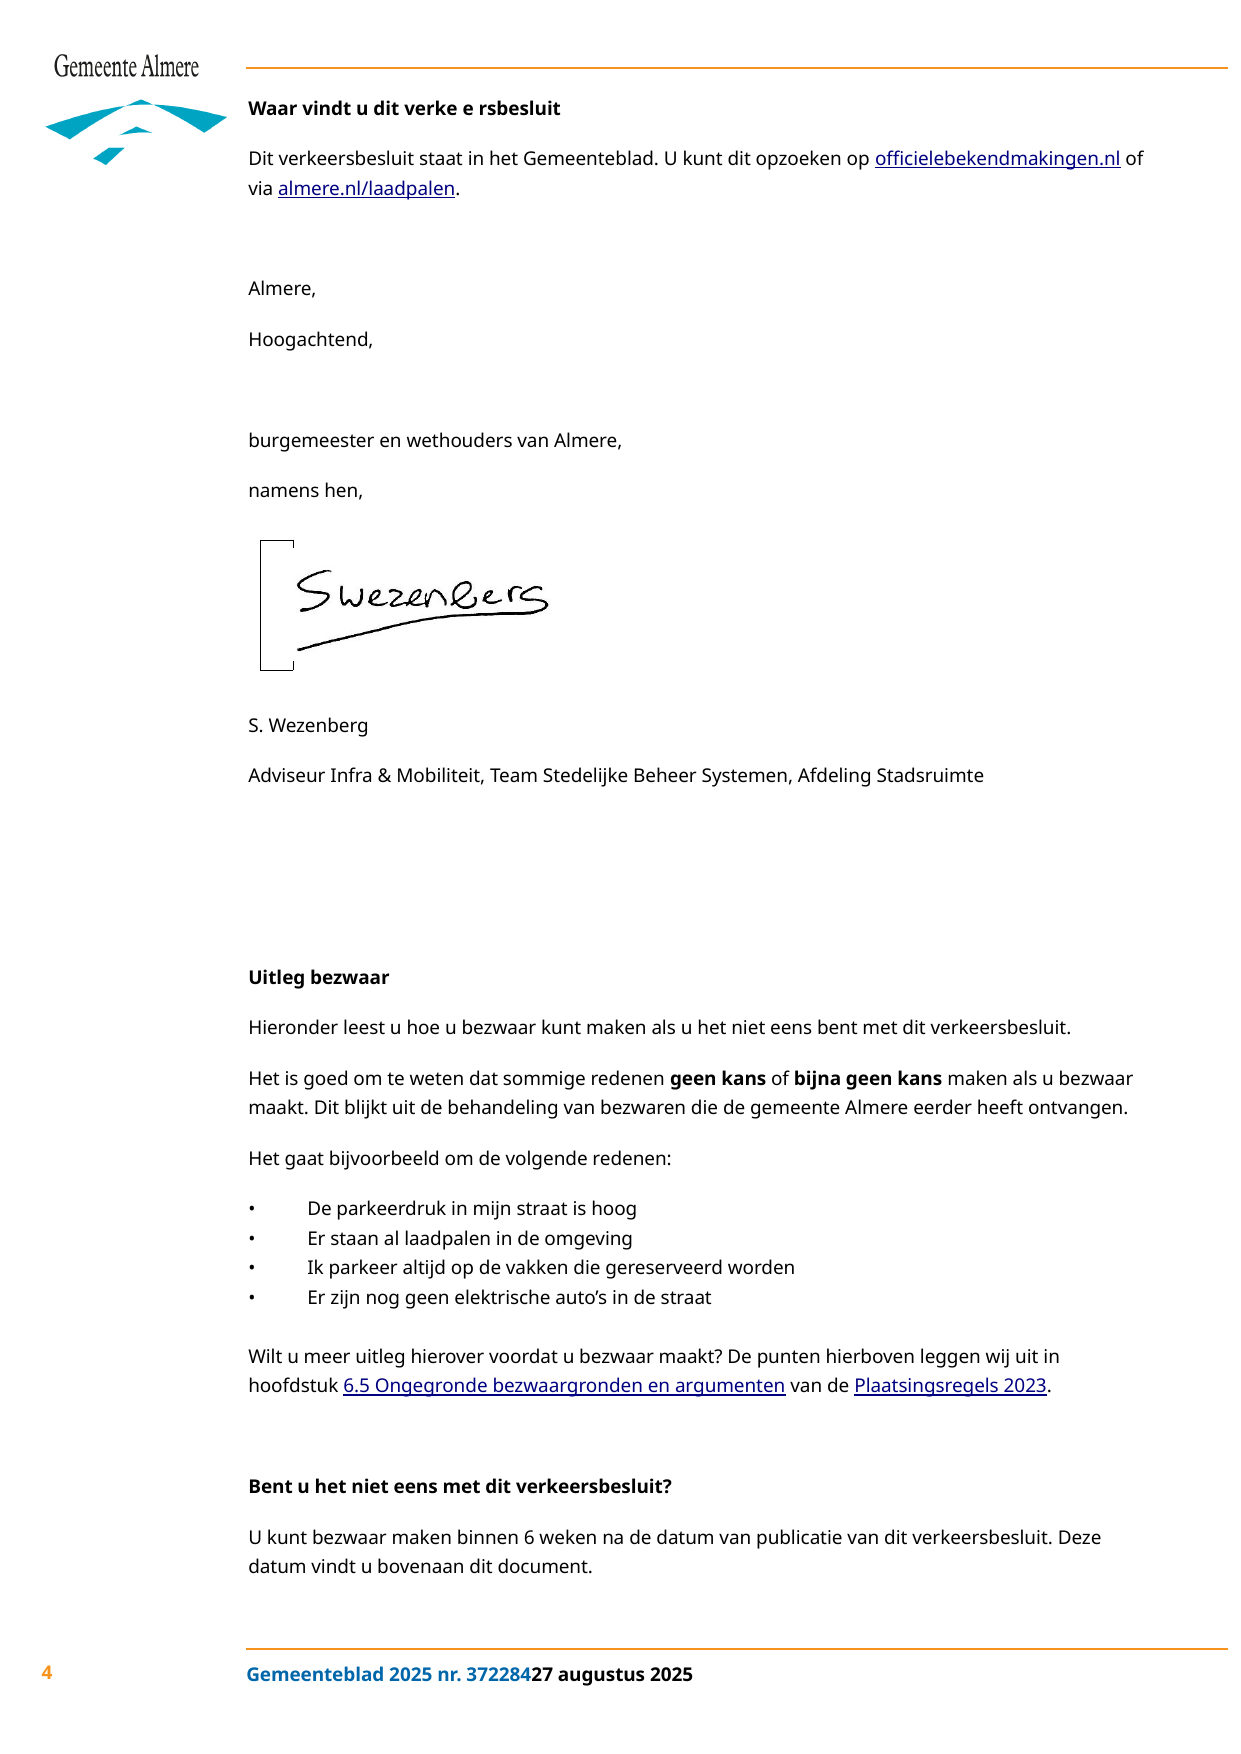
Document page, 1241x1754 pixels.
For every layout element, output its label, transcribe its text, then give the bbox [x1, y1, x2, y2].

list Er zijn nog geen elektrische auto’s in de straat [248, 1284, 1152, 1310]
text Adviseur Infra & Mobiliteit, Team Stedelijke Beheer Systemen, Afdeling Stadsruimte [248, 762, 1152, 788]
text Uitleg bezwaar [248, 964, 1152, 990]
text S. Wezenberg [248, 712, 1152, 738]
text burgemeester en wethouders van Almere, [248, 427, 1152, 453]
text Almere, [248, 276, 1152, 301]
text Dit verkeersbesluit staat in het Gemeenteblad. U kunt dit opzoeken op officielebekendmakingen.nl of via almere.nl/laadpalen. [248, 145, 1152, 201]
text Het gaat bijvoorbeeld om de volgende redenen: [248, 1145, 1152, 1171]
list Ik parkeer altijd op de vakken die gereserveerd worden [248, 1254, 1152, 1280]
text Het is goed om te weten dat sommige redenen geen kans of bijna geen kans maken als u bezwaar maakt. Dit blijkt uit de behandeling van bezwaren die de gemeente Almere eerder heeft ontvangen. [248, 1065, 1152, 1120]
list De parkeerdruk in mijn straat is hoog [248, 1195, 1152, 1221]
text Bent u het niet eens met dit verkeersbesluit? [248, 1473, 1152, 1499]
text Hoogachtend, [248, 326, 1152, 352]
picture [41, 47, 231, 172]
text U kunt bezwaar maken binnen 6 weken na de datum van publicatie van dit verkeersbesluit. Deze datum vindt u bovenaan dit document. [248, 1524, 1152, 1579]
text namens hen, [248, 477, 1152, 503]
text Wilt u meer uitleg hierover voordat u bezwaar maakt? De punten hierboven leggen wij uit in hoofdstuk 6.5 Ongegronde bezwaargronden en argumenten van de Plaatsingsregels 2023. [248, 1343, 1152, 1398]
text Waar vindt u dit verke e rsbesluit [248, 95, 1152, 121]
text Hieronder leest u hoe u bezwaar kunt maken als u het niet eens bent met dit verkeersbesluit. [248, 1014, 1152, 1040]
picture [268, 548, 576, 661]
list Er staan al laadpalen in de omgeving [248, 1225, 1152, 1251]
